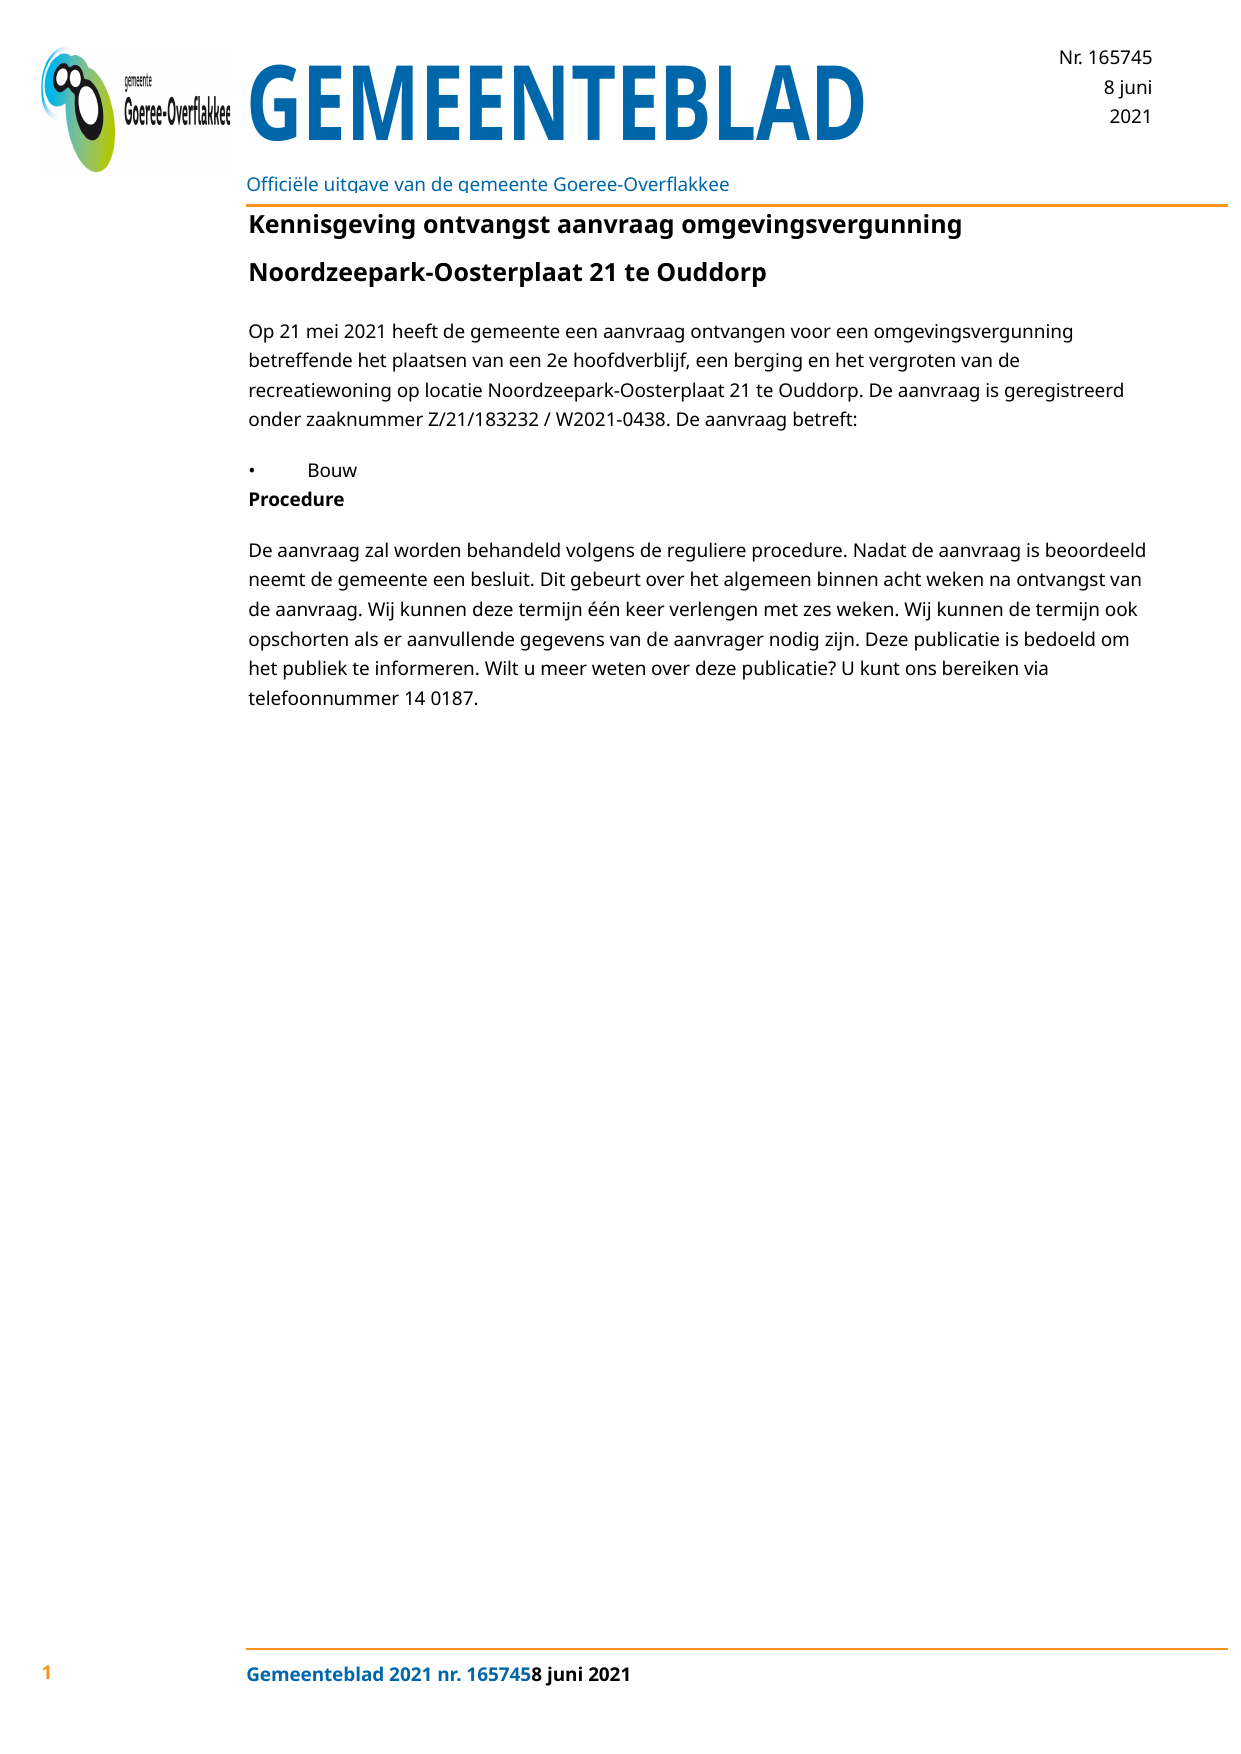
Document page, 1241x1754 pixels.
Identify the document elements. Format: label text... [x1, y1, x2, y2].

list Bouw [248, 457, 1152, 483]
text De aanvraag zal worden behandeld volgens de reguliere procedure. Nadat de aanvraag is beoordeeld neemt de gemeente een besluit. Dit gebeurt over het algemeen binnen acht weken na ontvangst van de aanvraag. Wij kunnen deze termijn één keer verlengen met zes weken. Wij kunnen de termijn ook opschorten als er aanvullende gegevens van de aanvrager nodig zijn. Deze publicatie is bedoeld om het publiek te informeren. Wilt u meer weten over deze publicatie? U kunt ons bereiken via telefoonnummer 14 0187. [248, 537, 1152, 711]
picture [41, 47, 231, 172]
text Procedure [248, 487, 1152, 512]
text Kennisgeving ontvangst aanvraag omgevingsvergunning Noordzeepark-Oosterplaat 21 te Ouddorp [248, 207, 1152, 288]
text Op 21 mei 2021 heeft de gemeente een aanvraag ontvangen voor een omgevingsvergunning betreffende het plaatsen van een 2e hoofdverblijf, een berging en het vergroten van de recreatiewoning op locatie Noordzeepark-Oosterplaat 21 te Ouddorp. De aanvraag is geregistreerd onder zaaknummer Z/21/183232 / W2021-0438. De aanvraag betreft: [248, 318, 1152, 432]
